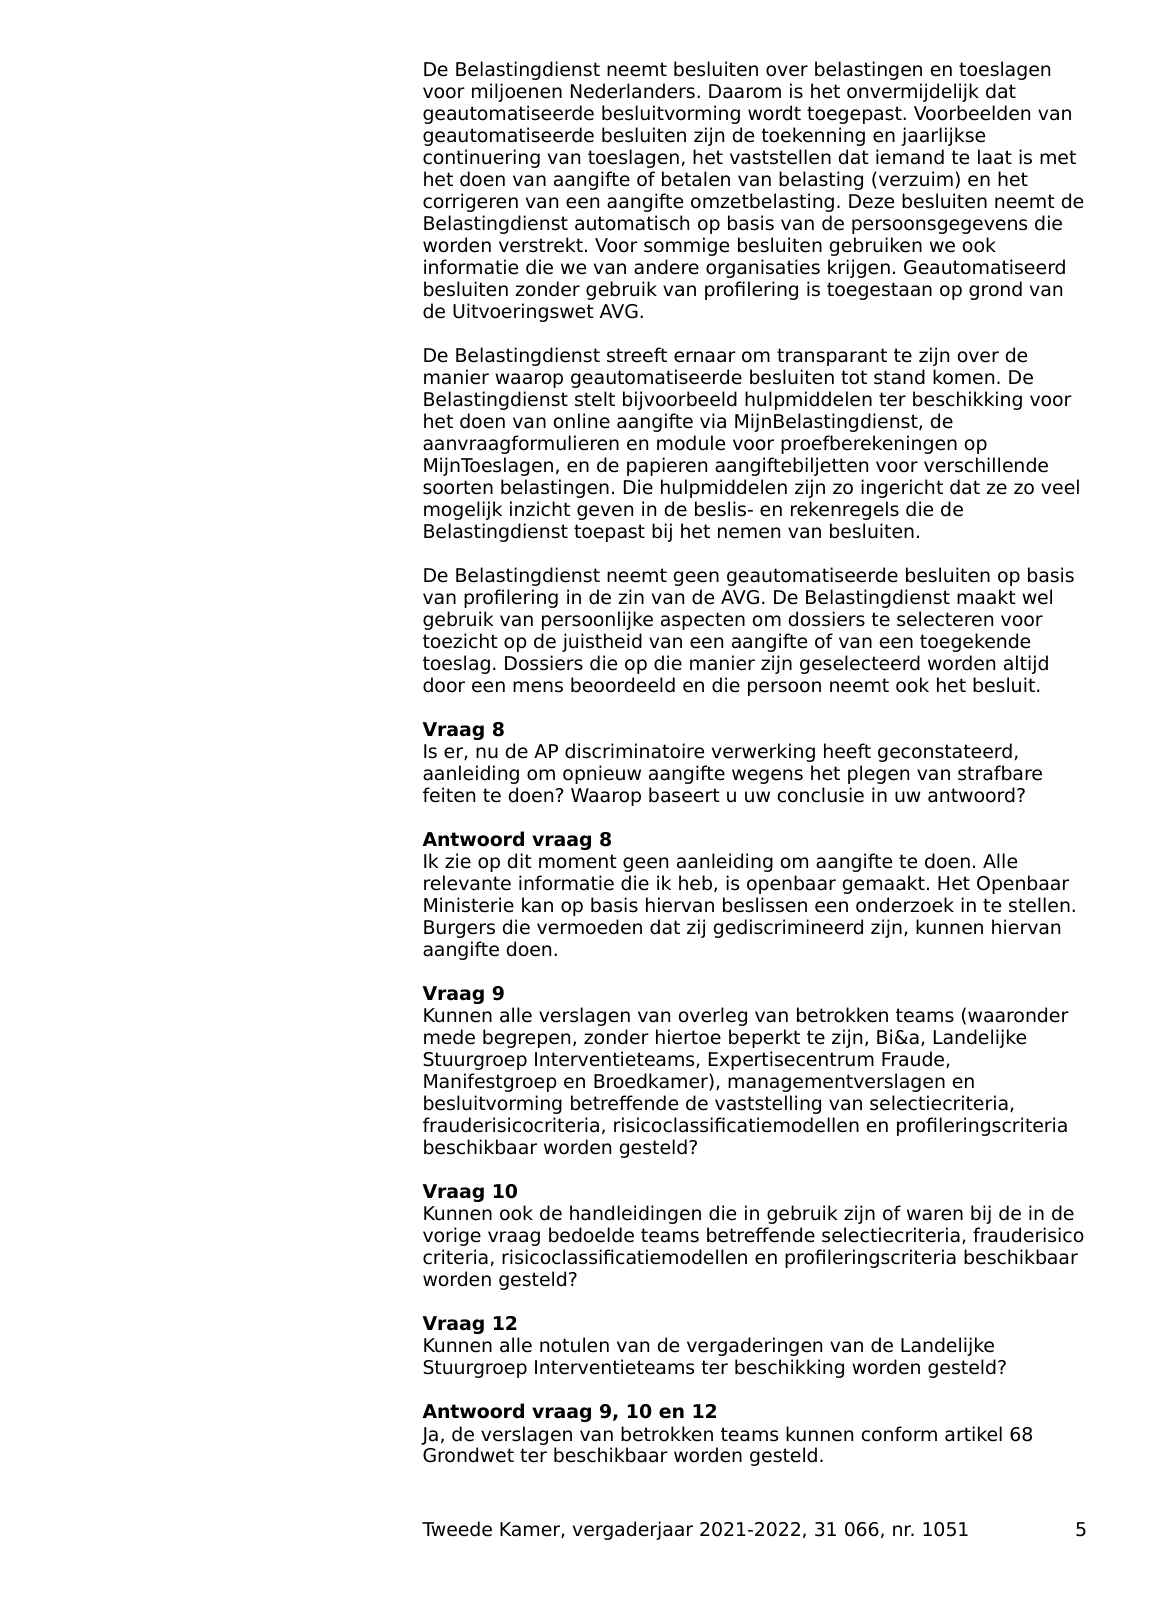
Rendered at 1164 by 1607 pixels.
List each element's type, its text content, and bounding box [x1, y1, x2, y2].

text Kunnen ook de handleidingen die in gebruik zijn of waren bij de in de vorige vraag bedoelde teams betreffende selectiecriteria, frauderisico criteria, risicoclassificatiemodellen en profileringscriteria beschikbaar worden gesteld? [422, 1203, 1087, 1291]
subtitle Vraag 10 [422, 1181, 1087, 1203]
text Ja, de verslagen van betrokken teams kunnen conform artikel 68 Grondwet ter beschikbaar worden gesteld. [422, 1423, 1087, 1467]
text De Belastingdienst streeft ernaar om transparant te zijn over de manier waarop geautomatiseerde besluiten tot stand komen. De Belastingdienst stelt bijvoorbeeld hulpmiddelen ter beschikking voor het doen van online aangifte via MijnBelastingdienst, de aanvraagformulieren en module voor proefberekeningen op MijnToeslagen, en de papieren aangiftebiljetten voor verschillende soorten belastingen. Die hulpmiddelen zijn zo ingericht dat ze zo veel mogelijk inzicht geven in de beslis- en rekenregels die de Belastingdienst toepast bij het nemen van besluiten. [422, 345, 1087, 543]
text Kunnen alle notulen van de vergaderingen van de Landelijke Stuurgroep Interventieteams ter beschikking worden gesteld? [422, 1335, 1087, 1379]
subtitle Vraag 12 [422, 1313, 1087, 1335]
text Is er, nu de AP discriminatoire verwerking heeft geconstateerd, aanleiding om opnieuw aangifte wegens het plegen van strafbare feiten te doen? Waarop baseert u uw conclusie in uw antwoord? [422, 741, 1087, 807]
text De Belastingdienst neemt geen geautomatiseerde besluiten op basis van profilering in de zin van de AVG. De Belastingdienst maakt wel gebruik van persoonlijke aspecten om dossiers te selecteren voor toezicht op de juistheid van een aangifte of van een toegekende toeslag. Dossiers die op die manier zijn geselecteerd worden altijd door een mens beoordeeld en die persoon neemt ook het besluit. [422, 565, 1087, 697]
text Kunnen alle verslagen van overleg van betrokken teams (waaronder mede begrepen, zonder hiertoe beperkt te zijn, Bi&a, Landelijke Stuurgroep Interventieteams, Expertisecentrum Fraude, Manifestgroep en Broedkamer), managementverslagen en besluitvorming betreffende de vaststelling van selectiecriteria, frauderisicocriteria, risicoclassificatiemodellen en profileringscriteria beschikbaar worden gesteld? [422, 1005, 1087, 1159]
text Ik zie op dit moment geen aanleiding om aangifte te doen. Alle relevante informatie die ik heb, is openbaar gemaakt. Het Openbaar Ministerie kan op basis hiervan beslissen een onderzoek in te stellen. Burgers die vermoeden dat zij gediscrimineerd zijn, kunnen hiervan aangifte doen. [422, 851, 1087, 961]
subtitle Antwoord vraag 9, 10 en 12 [422, 1401, 1087, 1423]
text De Belastingdienst neemt besluiten over belastingen en toeslagen voor miljoenen Nederlanders. Daarom is het onvermijdelijk dat geautomatiseerde besluitvorming wordt toegepast. Voorbeelden van geautomatiseerde besluiten zijn de toekenning en jaarlijkse continuering van toeslagen, het vaststellen dat iemand te laat is met het doen van aangifte of betalen van belasting (verzuim) en het corrigeren van een aangifte omzetbelasting. Deze besluiten neemt de Belastingdienst automatisch op basis van de persoonsgegevens die worden verstrekt. Voor sommige besluiten gebruiken we ook informatie die we van andere organisaties krijgen. Geautomatiseerd besluiten zonder gebruik van profilering is toegestaan op grond van de Uitvoeringswet AVG. [422, 59, 1087, 323]
subtitle Vraag 9 [422, 983, 1087, 1005]
subtitle Vraag 8 [422, 719, 1087, 741]
subtitle Antwoord vraag 8 [422, 829, 1087, 851]
